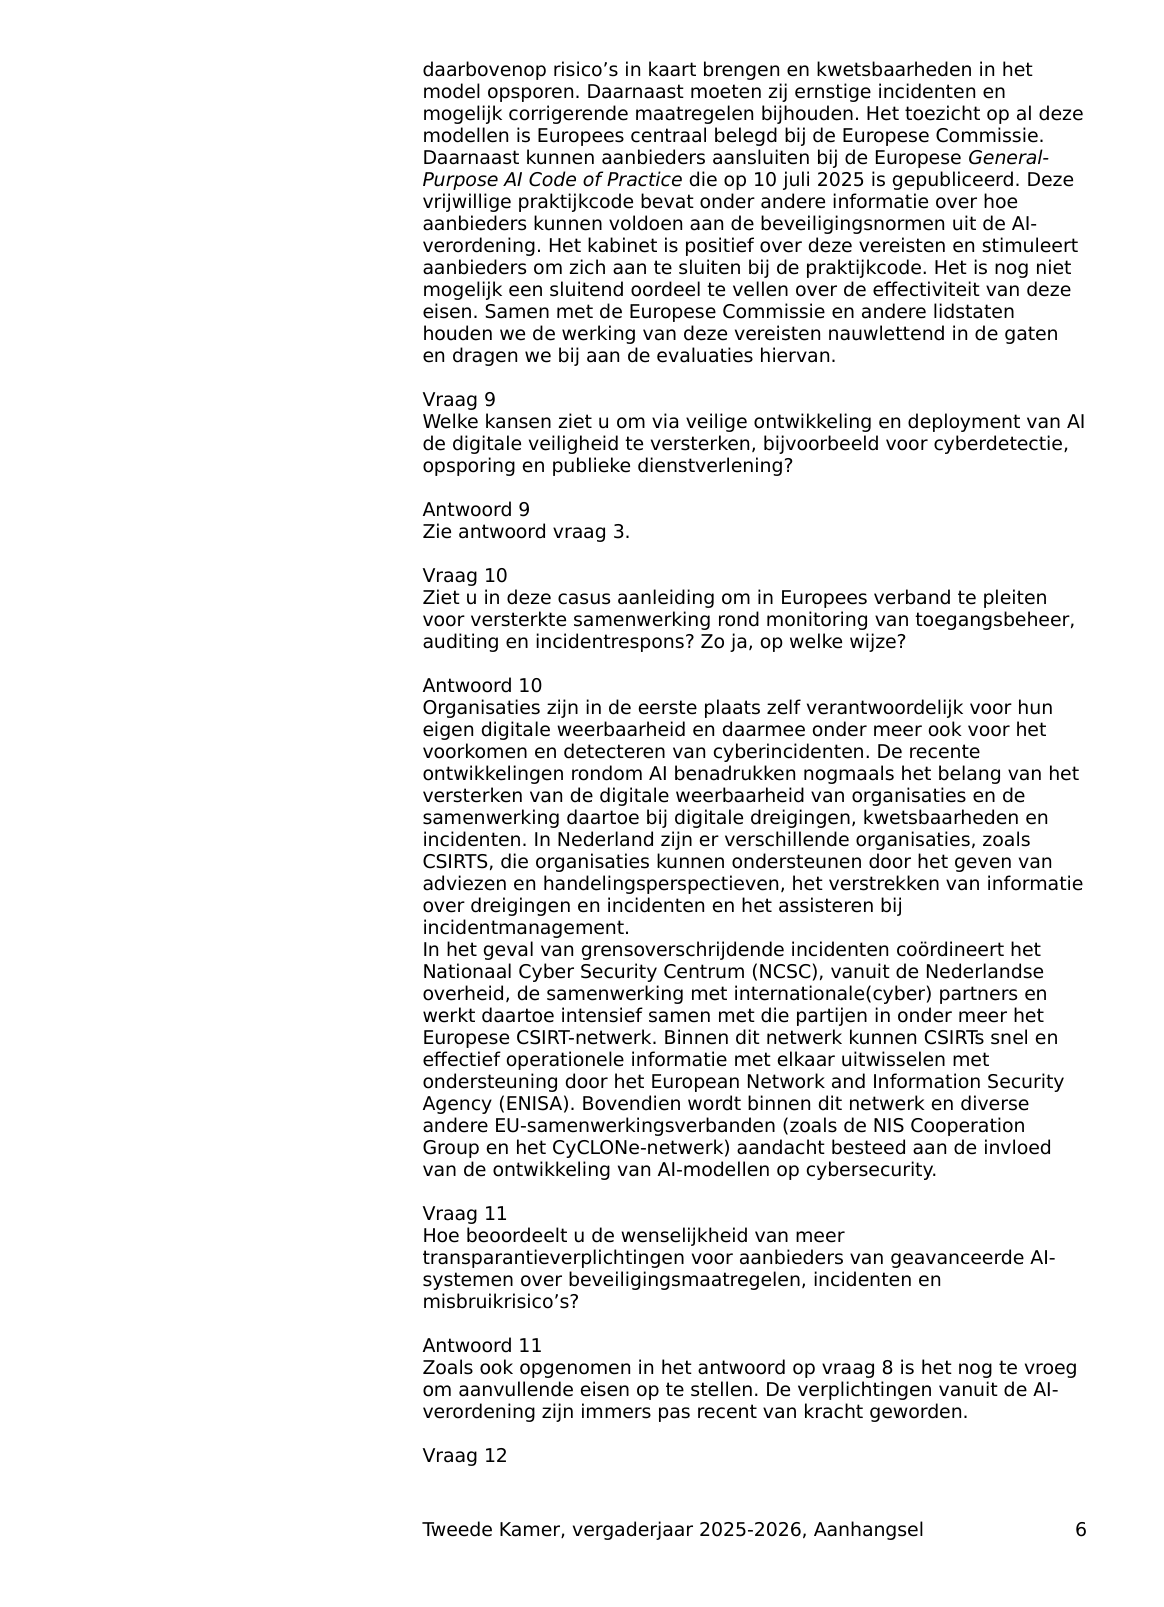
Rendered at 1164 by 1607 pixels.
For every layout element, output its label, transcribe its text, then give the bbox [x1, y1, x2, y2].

text Antwoord 10 [422, 675, 1087, 697]
text Organisaties zijn in de eerste plaats zelf verantwoordelijk voor hun eigen digitale weerbaarheid en daarmee onder meer ook voor het voorkomen en detecteren van cyberincidenten. De recente ontwikkelingen rondom AI benadrukken nogmaals het belang van het versterken van de digitale weerbaarheid van organisaties en de samenwerking daartoe bij digitale dreigingen, kwetsbaarheden en incidenten. In Nederland zijn er verschillende organisaties, zoals CSIRTS, die organisaties kunnen ondersteunen door het geven van adviezen en handelingsperspectieven, het verstrekken van informatie over dreigingen en incidenten en het assisteren bij incidentmanagement. [422, 697, 1087, 939]
text Vraag 10 [422, 565, 1087, 587]
text Zoals ook opgenomen in het antwoord op vraag 8 is het nog te vroeg om aanvullende eisen op te stellen. De verplichtingen vanuit de AI-verordening zijn immers pas recent van kracht geworden. [422, 1357, 1087, 1423]
text Ziet u in deze casus aanleiding om in Europees verband te pleiten voor versterkte samenwerking rond monitoring van toegangsbeheer, auditing en incidentrespons? Zo ja, op welke wijze? [422, 587, 1087, 653]
text Vraag 9 [422, 389, 1087, 411]
text Antwoord 9 [422, 499, 1087, 521]
text In het geval van grensoverschrijdende incidenten coördineert het Nationaal Cyber Security Centrum (NCSC), vanuit de Nederlandse overheid, de samenwerking met internationale(cyber) partners en werkt daartoe intensief samen met die partijen in onder meer het Europese CSIRT-netwerk. Binnen dit netwerk kunnen CSIRTs snel en effectief operationele informatie met elkaar uitwisselen met ondersteuning door het European Network and Information Security Agency (ENISA). Bovendien wordt binnen dit netwerk en diverse andere EU-samenwerkingsverbanden (zoals de NIS Cooperation Group en het CyCLONe-netwerk) aandacht besteed aan de invloed van de ontwikkeling van AI-modellen op cybersecurity. [422, 939, 1087, 1181]
text Welke kansen ziet u om via veilige ontwikkeling en deployment van AI de digitale veiligheid te versterken, bijvoorbeeld voor cyberdetectie, opsporing en publieke dienstverlening? [422, 411, 1087, 477]
text Vraag 11 [422, 1203, 1087, 1225]
text Hoe beoordeelt u de wenselijkheid van meer transparantieverplichtingen voor aanbieders van geavanceerde AI-systemen over beveiligingsmaatregelen, incidenten en misbruikrisico’s? [422, 1225, 1087, 1313]
text daarbovenop risico’s in kaart brengen en kwetsbaarheden in het model opsporen. Daarnaast moeten zij ernstige incidenten en mogelijk corrigerende maatregelen bijhouden. Het toezicht op al deze modellen is Europees centraal belegd bij de Europese Commissie. Daarnaast kunnen aanbieders aansluiten bij de Europese General-Purpose AI Code of Practice die op 10 juli 2025 is gepubliceerd. Deze vrijwillige praktijkcode bevat onder andere informatie over hoe aanbieders kunnen voldoen aan de beveiligingsnormen uit de AI-verordening. Het kabinet is positief over deze vereisten en stimuleert aanbieders om zich aan te sluiten bij de praktijkcode. Het is nog niet mogelijk een sluitend oordeel te vellen over de effectiviteit van deze eisen. Samen met de Europese Commissie en andere lidstaten houden we de werking van deze vereisten nauwlettend in de gaten en dragen we bij aan de evaluaties hiervan. [422, 59, 1087, 367]
text Vraag 12 [422, 1445, 1087, 1467]
text Zie antwoord vraag 3. [422, 521, 1087, 543]
text Antwoord 11 [422, 1335, 1087, 1357]
